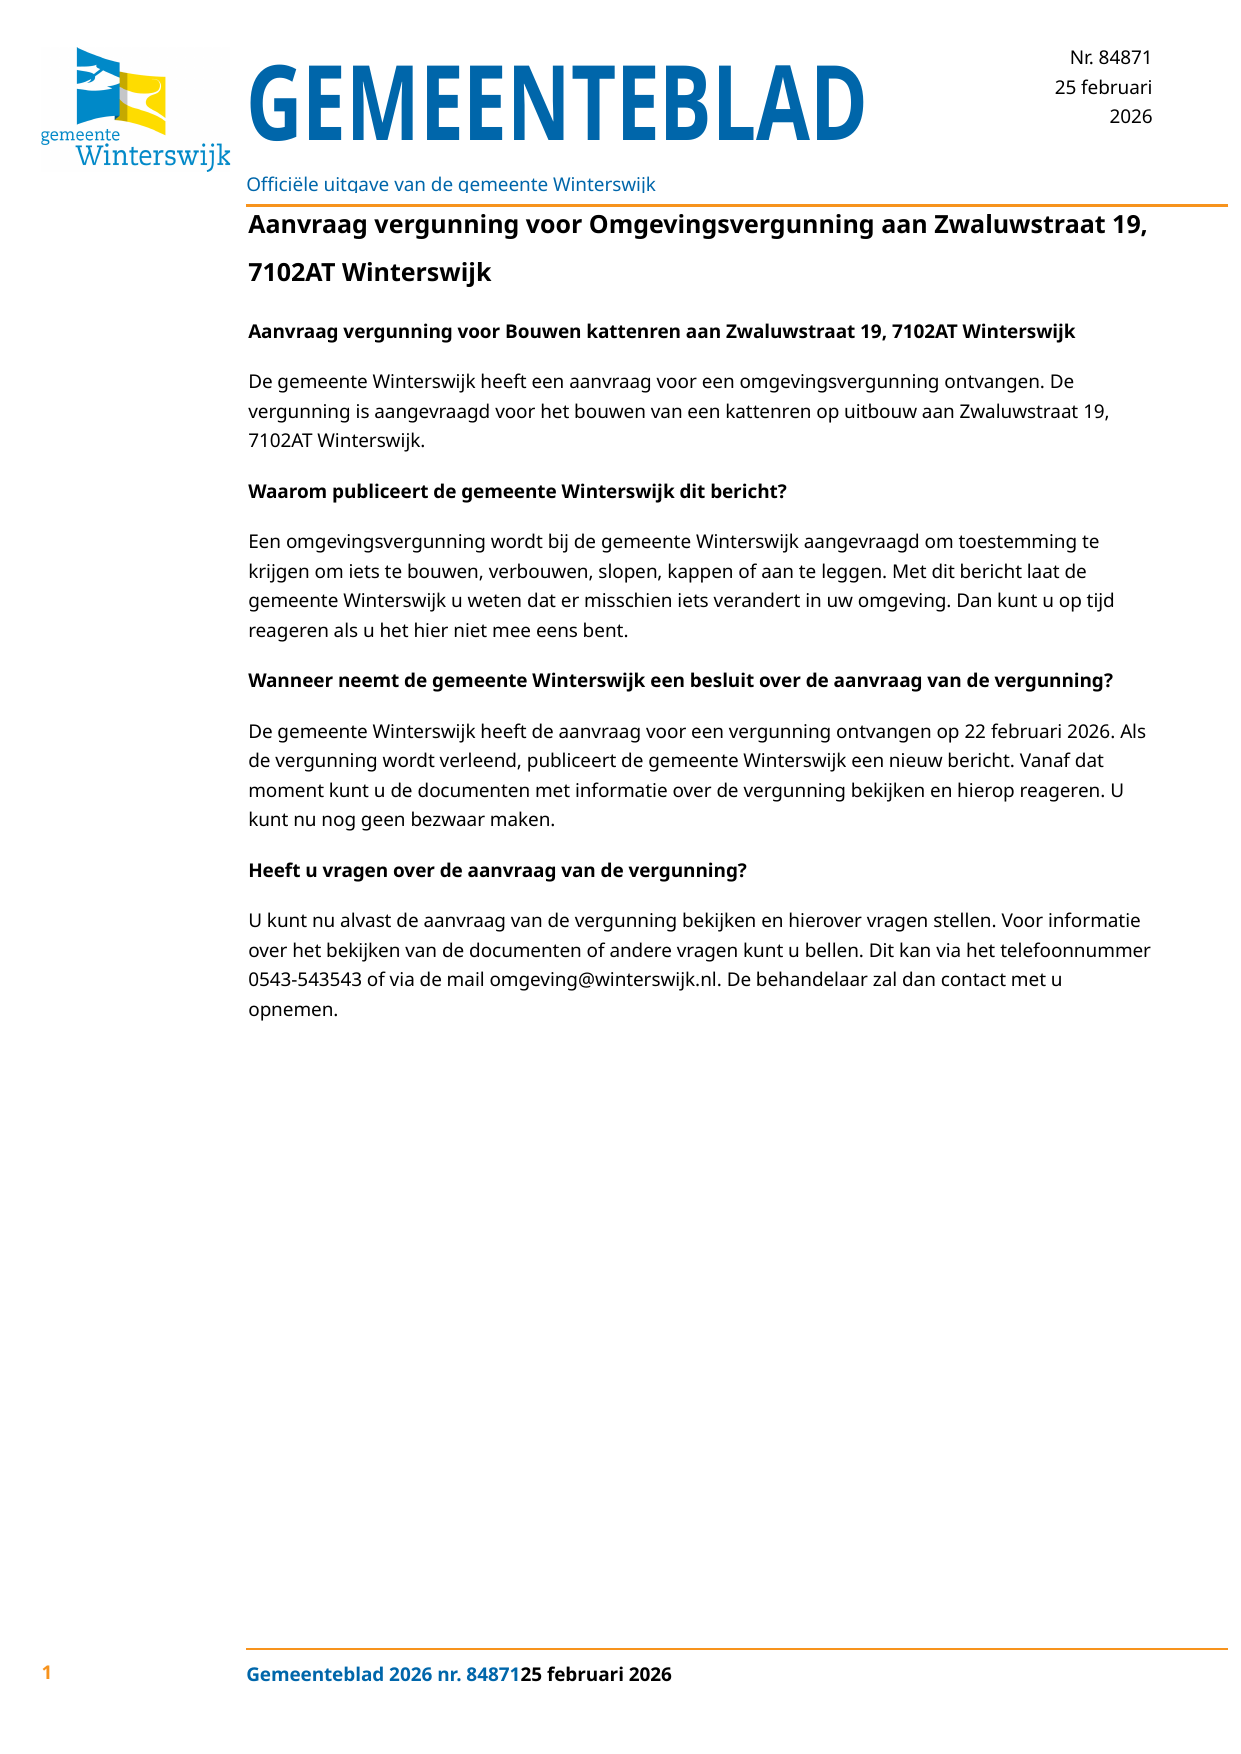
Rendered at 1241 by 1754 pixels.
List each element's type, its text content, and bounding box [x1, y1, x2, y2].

picture [41, 47, 231, 172]
text Wanneer neemt de gemeente Winterswijk een besluit over de aanvraag van de vergunning? [248, 667, 1152, 693]
text Heeft u vragen over de aanvraag van de vergunning? [248, 857, 1152, 883]
text Waarom publiceert de gemeente Winterswijk dit bericht? [248, 478, 1152, 504]
text Aanvraag vergunning voor Omgevingsvergunning aan Zwaluwstraat 19, 7102AT Winterswijk [248, 207, 1152, 288]
text De gemeente Winterswijk heeft de aanvraag voor een vergunning ontvangen op 22 februari 2026. Als de vergunning wordt verleend, publiceert de gemeente Winterswijk een nieuw bericht. Vanaf dat moment kunt u de documenten met informatie over de vergunning bekijken en hierop reageren. U kunt nu nog geen bezwaar maken. [248, 718, 1152, 832]
text Aanvraag vergunning voor Bouwen kattenren aan Zwaluwstraat 19, 7102AT Winterswijk [248, 318, 1152, 344]
text De gemeente Winterswijk heeft een aanvraag voor een omgevingsvergunning ontvangen. De vergunning is aangevraagd voor het bouwen van een kattenren op uitbouw aan Zwaluwstraat 19, 7102AT Winterswijk. [248, 368, 1152, 453]
picture [225, 153, 231, 162]
text U kunt nu alvast de aanvraag van de vergunning bekijken en hierover vragen stellen. Voor informatie over het bekijken van de documenten of andere vragen kunt u bellen. Dit kan via het telefoonnummer 0543-543543 of via de mail omgeving@winterswijk.nl. De behandelaar zal dan contact met u opnemen. [248, 907, 1152, 1022]
text Een omgevingsvergunning wordt bij de gemeente Winterswijk aangevraagd om toestemming te krijgen om iets te bouwen, verbouwen, slopen, kappen of aan te leggen. Met dit bericht laat de gemeente Winterswijk u weten dat er misschien iets verandert in uw omgeving. Dan kunt u op tijd reageren als u het hier niet mee eens bent. [248, 528, 1152, 643]
